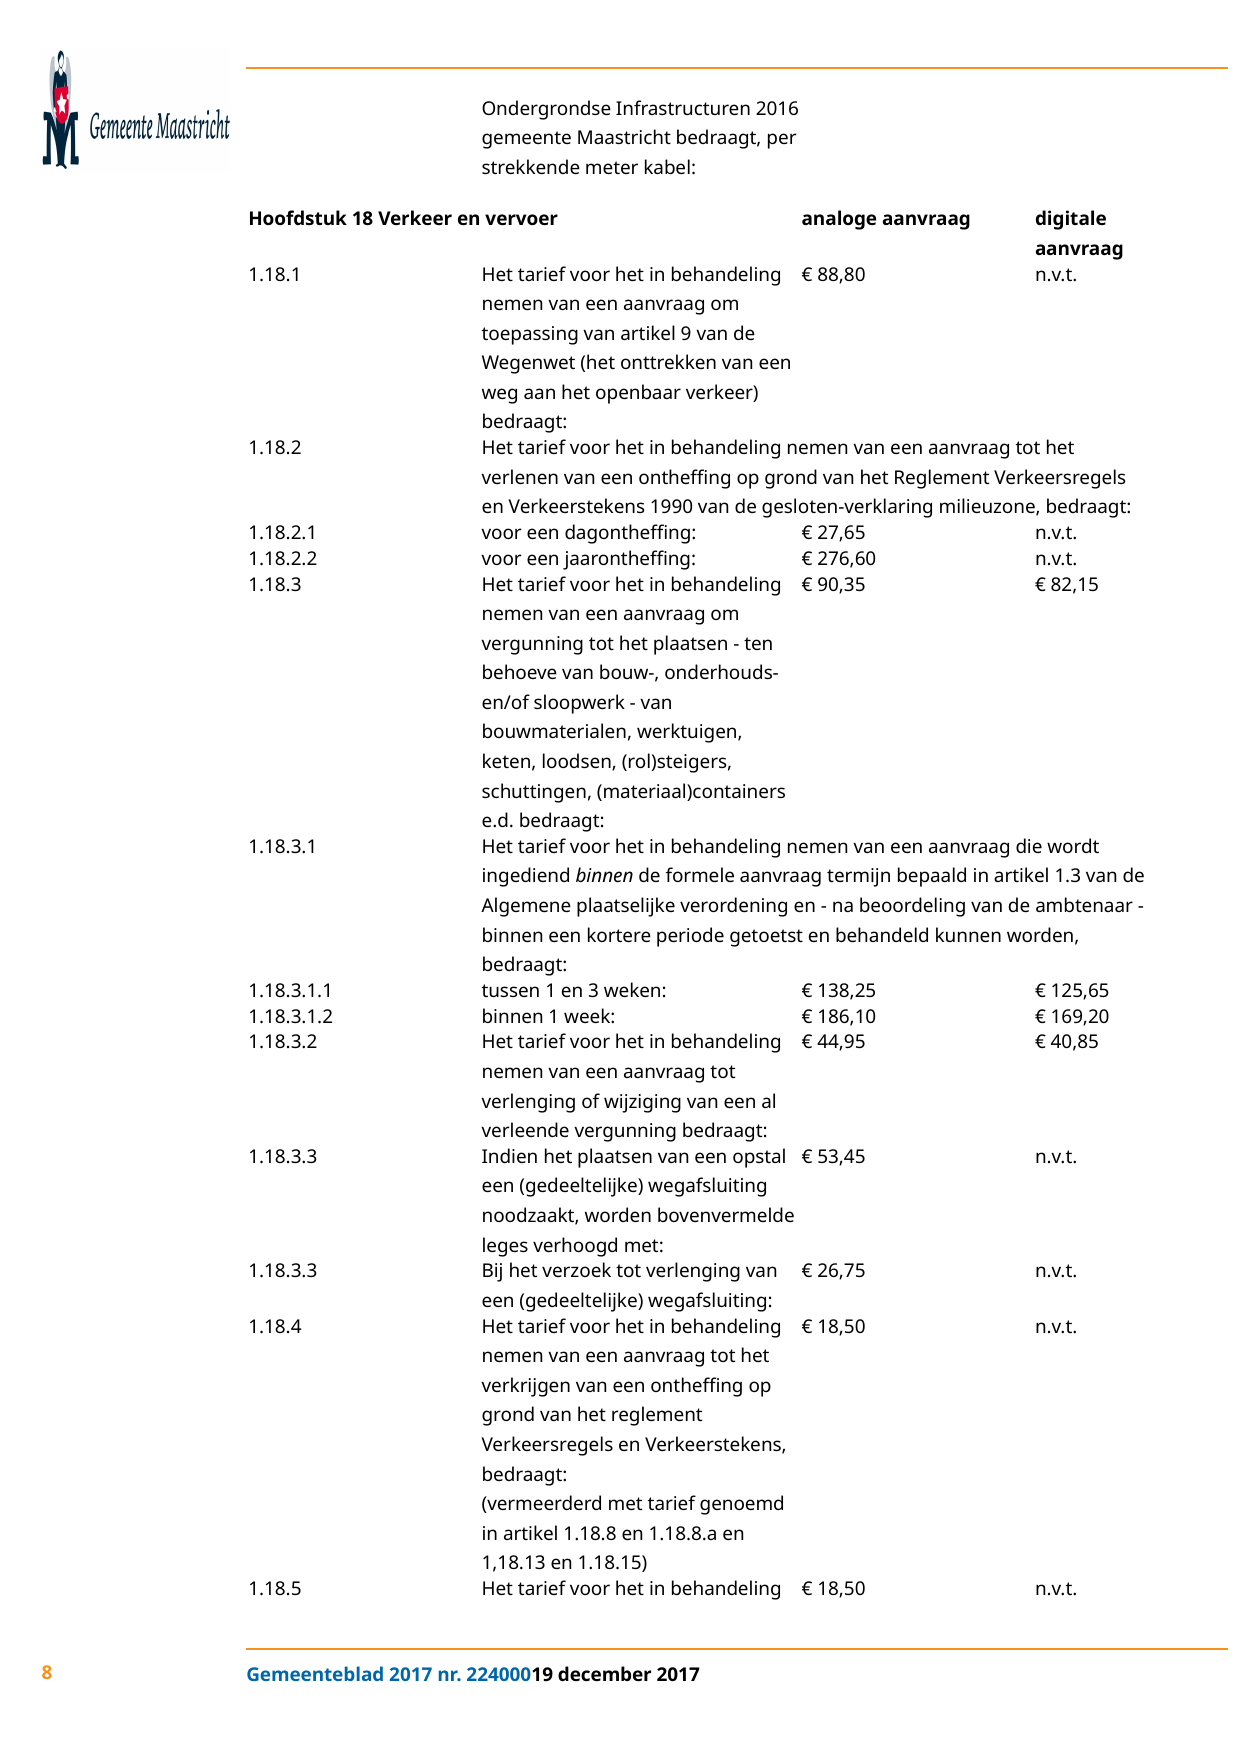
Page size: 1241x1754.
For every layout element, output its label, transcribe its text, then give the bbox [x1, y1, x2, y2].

table_cell [801, 95, 1035, 180]
table_cell [1035, 95, 1152, 180]
table_cell € 27,65 [801, 519, 1035, 545]
table_cell 1.18.3.1.2 [248, 1003, 481, 1029]
table_cell 1.18.4 [248, 1313, 481, 1575]
table_cell [1035, 180, 1152, 205]
table_cell 1.18.1 [248, 261, 481, 434]
table_cell Het tarief voor het in behandeling nemen van een aanvraag om toepassing van artikel 9 van de Wegenwet (het onttrekken van een weg aan het openbaar verkeer) bedraagt: [481, 261, 801, 434]
table_cell € 90,35 [801, 571, 1035, 833]
table_cell Bij het verzoek tot verlenging van een (gedeeltelijke) wegafsluiting: [481, 1258, 801, 1313]
table_cell 1.18.2 [248, 434, 481, 519]
table_cell n.v.t. [1035, 1258, 1152, 1313]
table_cell n.v.t. [1035, 261, 1152, 434]
table_cell analoge aanvraag [801, 205, 1035, 261]
table_cell € 44,95 [801, 1029, 1035, 1143]
table_cell € 26,75 [801, 1258, 1035, 1313]
table_cell Hoofdstuk 18 Verkeer en vervoer [248, 205, 801, 261]
table_cell digitale aanvraag [1035, 205, 1152, 261]
table_cell 1.18.3.2 [248, 1029, 481, 1143]
table_cell n.v.t. [1035, 1143, 1152, 1258]
table_cell n.v.t. [1035, 1313, 1152, 1575]
table_cell Het tarief voor het in behandeling nemen van een aanvraag tot het verkrijgen van een ontheffing op grond van het reglement Verkeersregels en Verkeerstekens, bedraagt: (vermeerderd met tarief genoemd in artikel 1.18.8 en 1.18.8.a en 1,18.13 en 1.18.15) [481, 1313, 801, 1575]
table_cell Het tarief voor het in behandeling [481, 1575, 801, 1601]
table_cell 1.18.3 [248, 571, 481, 833]
table_cell 1.18.3.3 [248, 1143, 481, 1258]
table_cell 1.18.2.2 [248, 545, 481, 571]
table_cell € 169,20 [1035, 1003, 1152, 1029]
table_cell € 40,85 [1035, 1029, 1152, 1143]
table_cell € 82,15 [1035, 571, 1152, 833]
table_cell tussen 1 en 3 weken: [481, 977, 801, 1003]
table_cell 1.18.3.1 [248, 833, 481, 977]
picture [41, 47, 231, 172]
table_cell 1.18.3.3 [248, 1258, 481, 1313]
table_cell € 18,50 [801, 1313, 1035, 1575]
table_cell 1.18.3.1.1 [248, 977, 481, 1003]
table_cell Ondergrondse Infrastructuren 2016 gemeente Maastricht bedraagt, per strekkende meter kabel: [481, 95, 801, 180]
table_cell 1.18.2.1 [248, 519, 481, 545]
table_cell Het tarief voor het in behandeling nemen van een aanvraag tot verlenging of wijziging van een al verleende vergunning bedraagt: [481, 1029, 801, 1143]
table_cell € 138,25 [801, 977, 1035, 1003]
table_cell Het tarief voor het in behandeling nemen van een aanvraag tot het verlenen van een ontheffing op grond van het Reglement Verkeersregels en Verkeerstekens 1990 van de gesloten-verklaring milieuzone, bedraagt: [481, 434, 1152, 519]
table_cell binnen 1 week: [481, 1003, 801, 1029]
table_cell 1.18.5 [248, 1575, 481, 1601]
table_cell [248, 95, 481, 180]
table_cell Het tarief voor het in behandeling nemen van een aanvraag die wordt ingediend binnen de formele aanvraag termijn bepaald in artikel 1.3 van de Algemene plaatselijke verordening en - na beoordeling van de ambtenaar - binnen een kortere periode getoetst en behandeld kunnen worden, bedraagt: [481, 833, 1152, 977]
table_cell [801, 180, 1035, 205]
table_cell Indien het plaatsen van een opstal een (gedeeltelijke) wegafsluiting noodzaakt, worden bovenvermelde leges verhoogd met: [481, 1143, 801, 1258]
table_cell n.v.t. [1035, 1575, 1152, 1601]
table_cell n.v.t. [1035, 545, 1152, 571]
table_cell voor een dagontheffing: [481, 519, 801, 545]
table_cell € 125,65 [1035, 977, 1152, 1003]
table_cell voor een jaarontheffing: [481, 545, 801, 571]
table_cell n.v.t. [1035, 519, 1152, 545]
table_cell € 186,10 [801, 1003, 1035, 1029]
table_cell € 88,80 [801, 261, 1035, 434]
table_cell € 18,50 [801, 1575, 1035, 1601]
table_cell € 276,60 [801, 545, 1035, 571]
table_cell Het tarief voor het in behandeling nemen van een aanvraag om vergunning tot het plaatsen - ten behoeve van bouw-, onderhouds- en/of sloopwerk - van bouwmaterialen, werktuigen, keten, loodsen, (rol)steigers, schuttingen, (materiaal)containers e.d. bedraagt: [481, 571, 801, 833]
table_cell [248, 180, 481, 205]
table_cell € 53,45 [801, 1143, 1035, 1258]
table_cell [481, 180, 801, 205]
